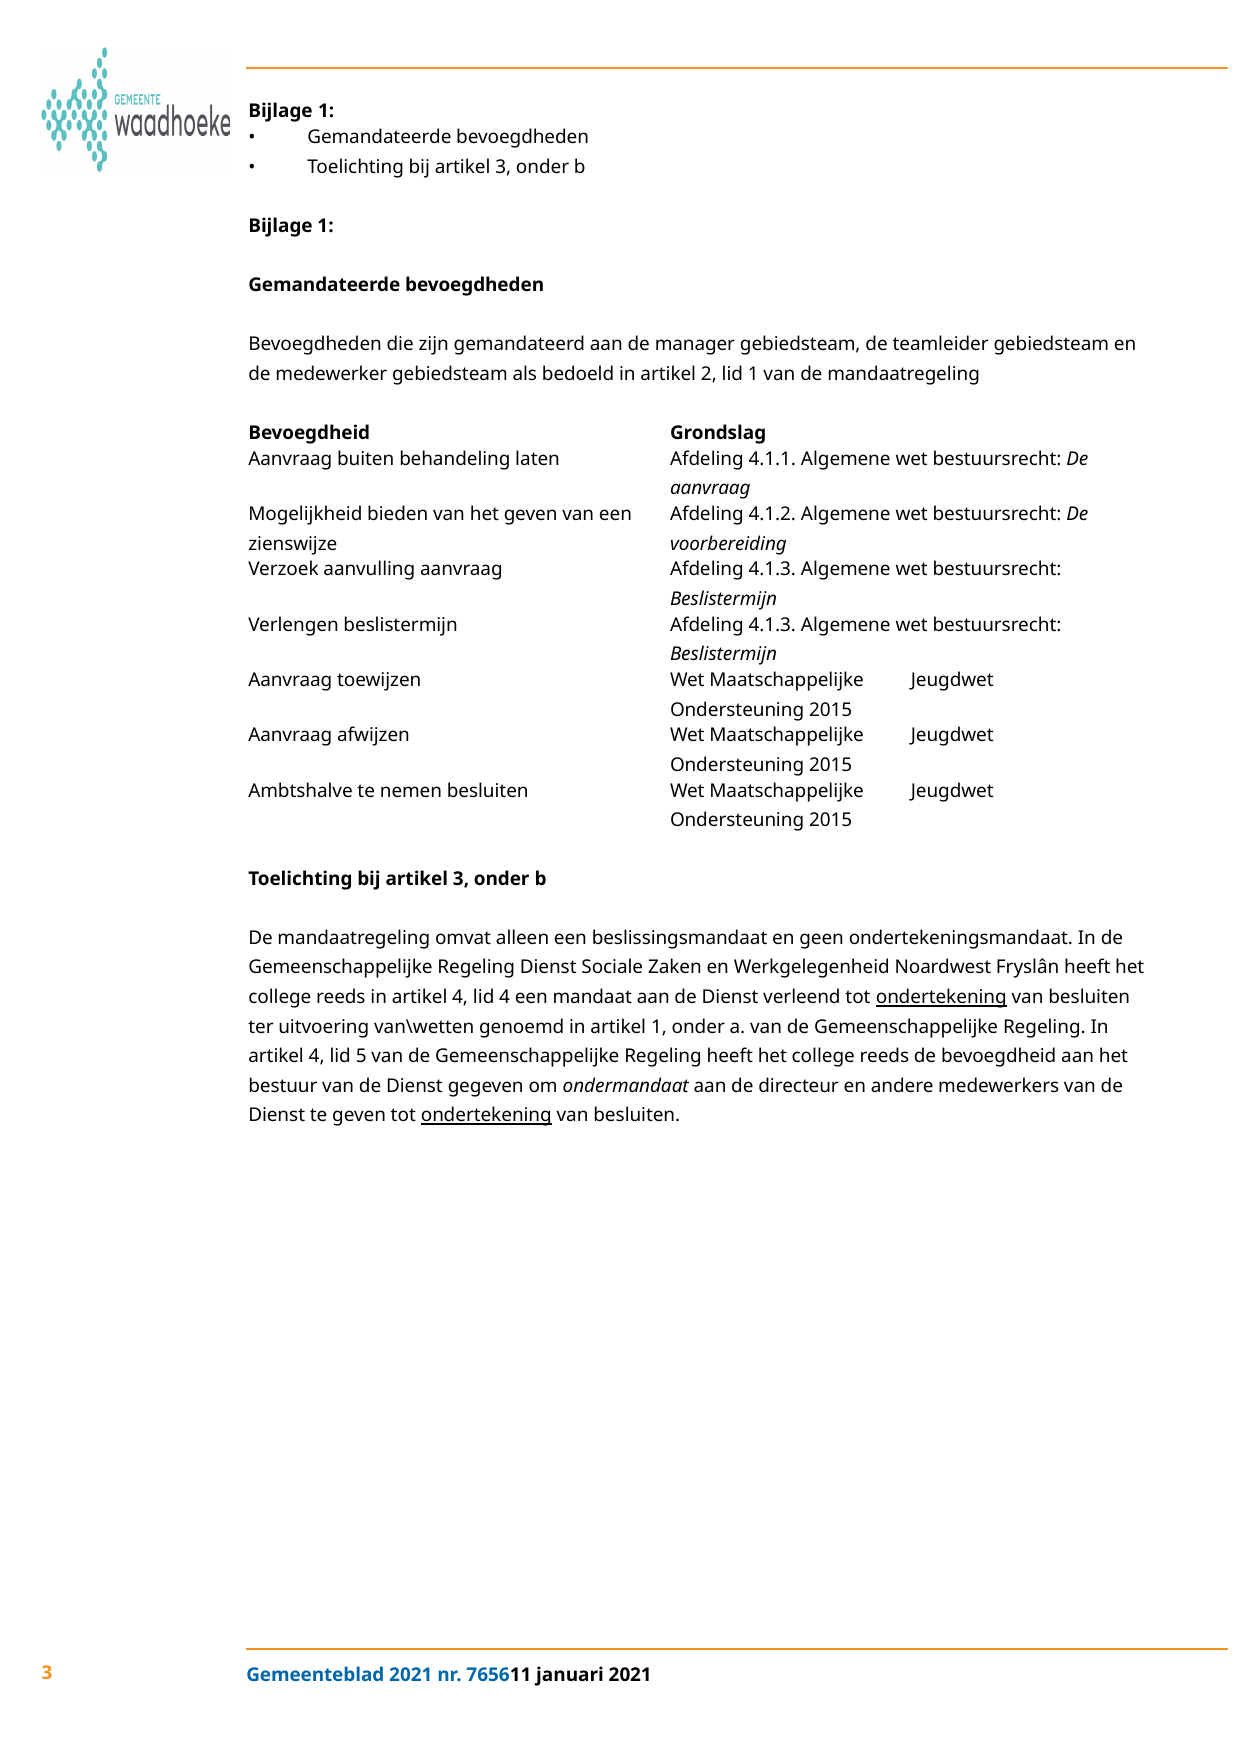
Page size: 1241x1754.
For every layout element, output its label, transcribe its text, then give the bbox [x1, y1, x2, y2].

table_cell Afdeling 4.1.2. Algemene wet bestuursrecht: De voorbereiding [670, 500, 1152, 556]
table_cell Jeugdwet [911, 666, 1152, 722]
list Gemandateerde bevoegdheden [248, 123, 1152, 149]
text Bijlage 1: [248, 95, 1152, 123]
text Gemandateerde bevoegdheden [248, 271, 1152, 297]
table_cell Verlengen beslistermijn [248, 611, 670, 666]
text De mandaatregeling omvat alleen een beslissingsmandaat en geen ondertekeningsmandaat. In de [248, 924, 1152, 950]
table_cell Afdeling 4.1.1. Algemene wet bestuursrecht: De aanvraag [670, 445, 1152, 500]
table_cell Wet Maatschappelijke Ondersteuning 2015 [670, 666, 911, 722]
table_cell Wet Maatschappelijke Ondersteuning 2015 [670, 722, 911, 777]
text Toelichting bij artikel 3, onder b [248, 865, 1152, 891]
list Toelichting bij artikel 3, onder b [248, 153, 1152, 179]
table_cell Aanvraag buiten behandeling laten [248, 445, 670, 500]
picture [41, 47, 231, 172]
text Bevoegdheden die zijn gemandateerd aan de manager gebiedsteam, de teamleider gebiedsteam en de medewerker gebiedsteam als bedoeld in artikel 2, lid 1 van de mandaatregeling [248, 330, 1152, 386]
table_cell Aanvraag afwijzen [248, 722, 670, 777]
table_header Bevoegdheid [248, 419, 670, 445]
table_cell Afdeling 4.1.3. Algemene wet bestuursrecht: Beslistermijn [670, 556, 1152, 611]
text Bijlage 1: [248, 212, 1152, 238]
table_cell Jeugdwet [911, 722, 1152, 777]
table_cell Verzoek aanvulling aanvraag [248, 556, 670, 611]
text Gemeenschappelijke Regeling Dienst Sociale Zaken en Werkgelegenheid Noardwest Fryslân heeft het college reeds in artikel 4, lid 4 een mandaat aan de Dienst verleend tot ondertekening van besluiten ter uitvoering van\wetten genoemd in artikel 1, onder a. van de Gemeenschappelijke Regeling. In artikel 4, lid 5 van de Gemeenschappelijke Regeling heeft het college reeds de bevoegdheid aan het bestuur van de Dienst gegeven om ondermandaat aan de directeur en andere medewerkers van de Dienst te geven tot ondertekening van besluiten. [248, 954, 1152, 1127]
table_cell Mogelijkheid bieden van het geven van een zienswijze [248, 500, 670, 556]
table_cell Wet Maatschappelijke Ondersteuning 2015 [670, 777, 911, 832]
table_cell Afdeling 4.1.3. Algemene wet bestuursrecht: Beslistermijn [670, 611, 1152, 666]
table_header Grondslag [670, 419, 1152, 445]
table_cell Jeugdwet [911, 777, 1152, 832]
table_cell Ambtshalve te nemen besluiten [248, 777, 670, 832]
table_cell Aanvraag toewijzen [248, 666, 670, 722]
